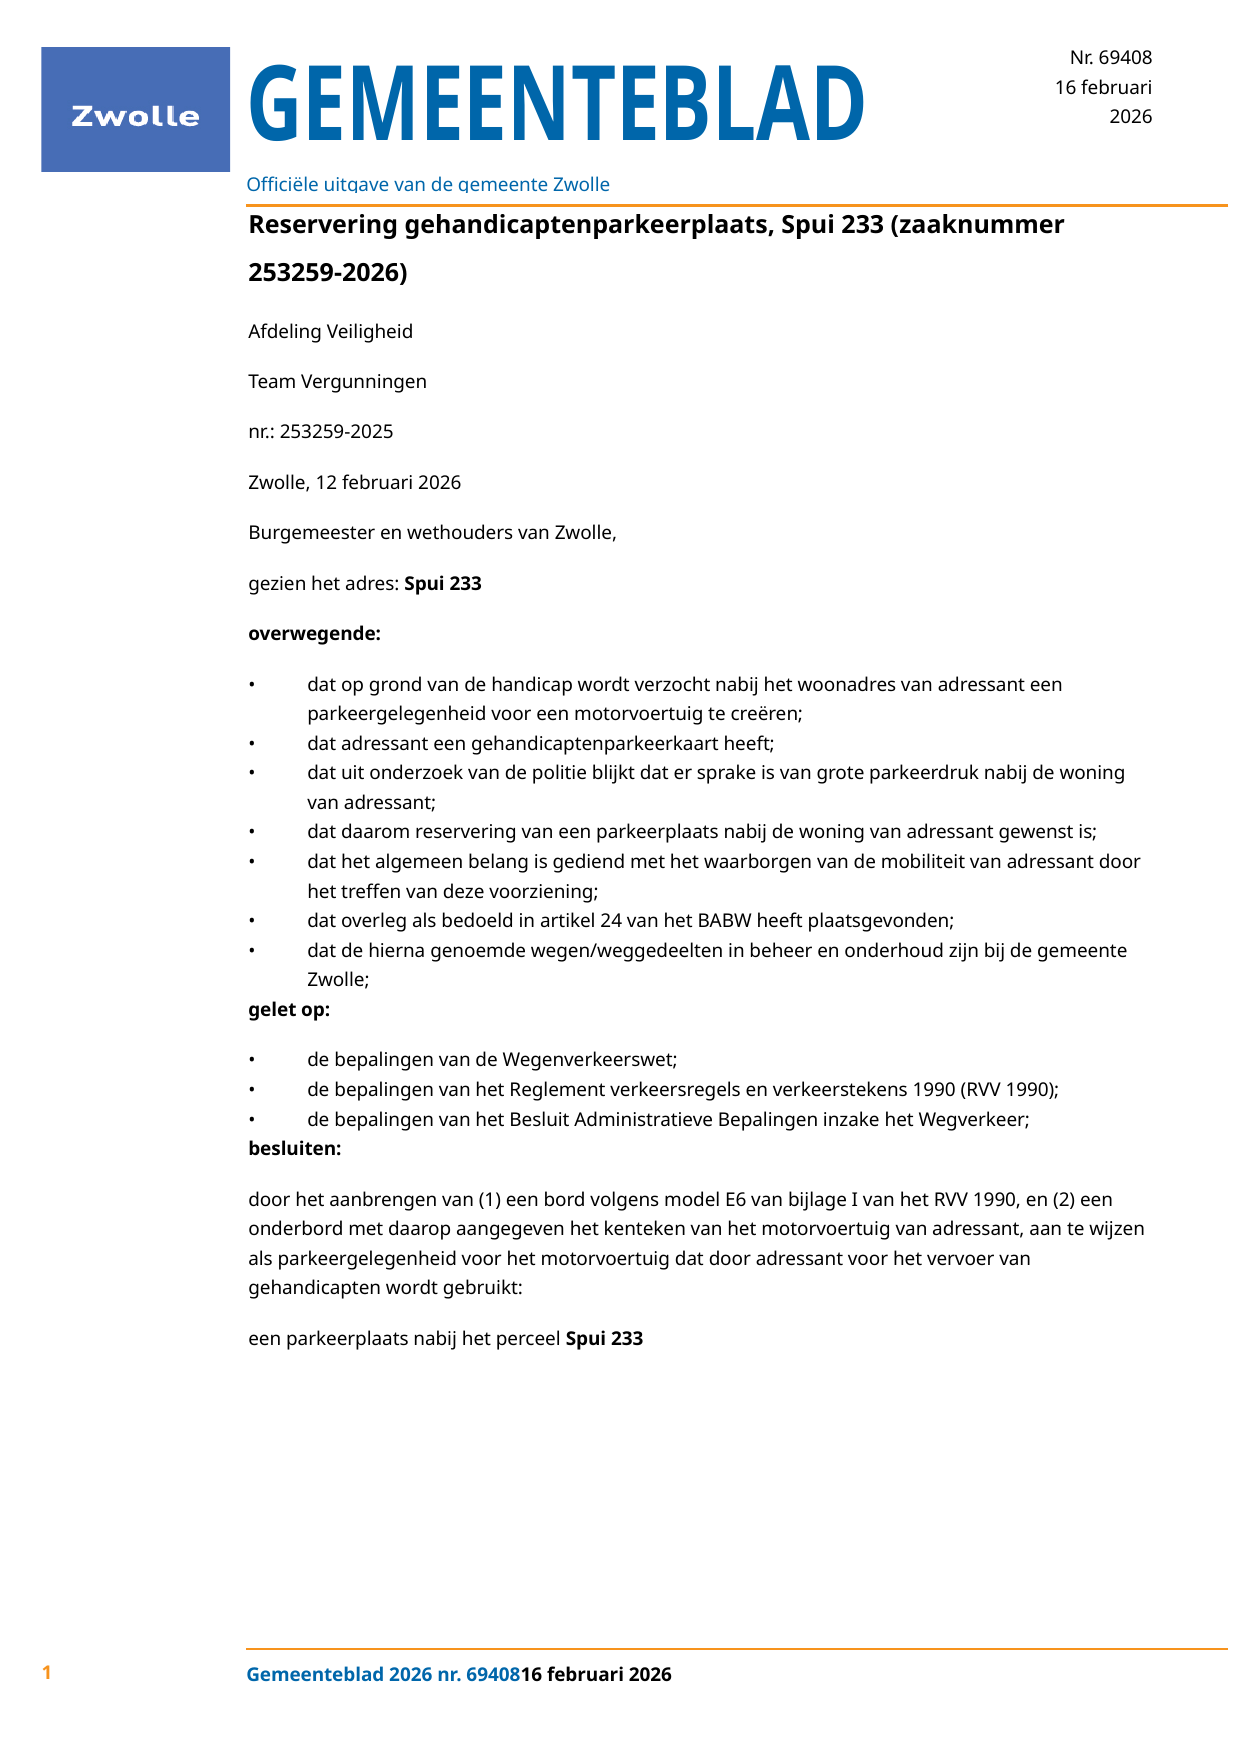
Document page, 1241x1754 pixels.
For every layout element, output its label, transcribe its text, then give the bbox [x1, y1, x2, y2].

list de bepalingen van het Besluit Administratieve Bepalingen inzake het Wegverkeer; [248, 1106, 1152, 1132]
text overwegende: [248, 620, 1152, 646]
picture [41, 47, 231, 172]
text besluiten: [248, 1135, 1152, 1161]
list dat de hierna genoemde wegen/weggedeelten in beheer en onderhoud zijn bij de gemeente Zwolle; [248, 937, 1152, 992]
text Afdeling Veiligheid [248, 318, 1152, 344]
text Team Vergunningen [248, 368, 1152, 394]
text gelet op: [248, 996, 1152, 1022]
list dat uit onderzoek van de politie blijkt dat er sprake is van grote parkeerdruk nabij de woning van adressant; [248, 759, 1152, 815]
list dat het algemeen belang is gediend met het waarborgen van de mobiliteit van adressant door het treffen van deze voorziening; [248, 848, 1152, 904]
text Reservering gehandicaptenparkeerplaats, Spui 233 (zaaknummer 253259-2026) [248, 207, 1152, 288]
list dat overleg als bedoeld in artikel 24 van het BABW heeft plaatsgevonden; [248, 907, 1152, 933]
text een parkeerplaats nabij het perceel Spui 233 [248, 1325, 1152, 1351]
text gezien het adres: Spui 233 [248, 570, 1152, 596]
list de bepalingen van de Wegenverkeerswet; [248, 1047, 1152, 1072]
list de bepalingen van het Reglement verkeersregels en verkeerstekens 1990 (RVV 1990); [248, 1076, 1152, 1102]
text door het aanbrengen van (1) een bord volgens model E6 van bijlage I van het RVV 1990, en (2) een onderbord met daarop aangegeven het kenteken van het motorvoertuig van adressant, aan te wijzen als parkeergelegenheid voor het motorvoertuig dat door adressant voor het vervoer van gehandicapten wordt gebruikt: [248, 1186, 1152, 1300]
text Zwolle, 12 februari 2026 [248, 469, 1152, 495]
text nr.: 253259-2025 [248, 419, 1152, 444]
list dat op grond van de handicap wordt verzocht nabij het woonadres van adressant een parkeergelegenheid voor een motorvoertuig te creëren; [248, 671, 1152, 726]
text Burgemeester en wethouders van Zwolle, [248, 519, 1152, 545]
list dat adressant een gehandicaptenparkeerkaart heeft; [248, 730, 1152, 756]
list dat daarom reservering van een parkeerplaats nabij de woning van adressant gewenst is; [248, 819, 1152, 844]
